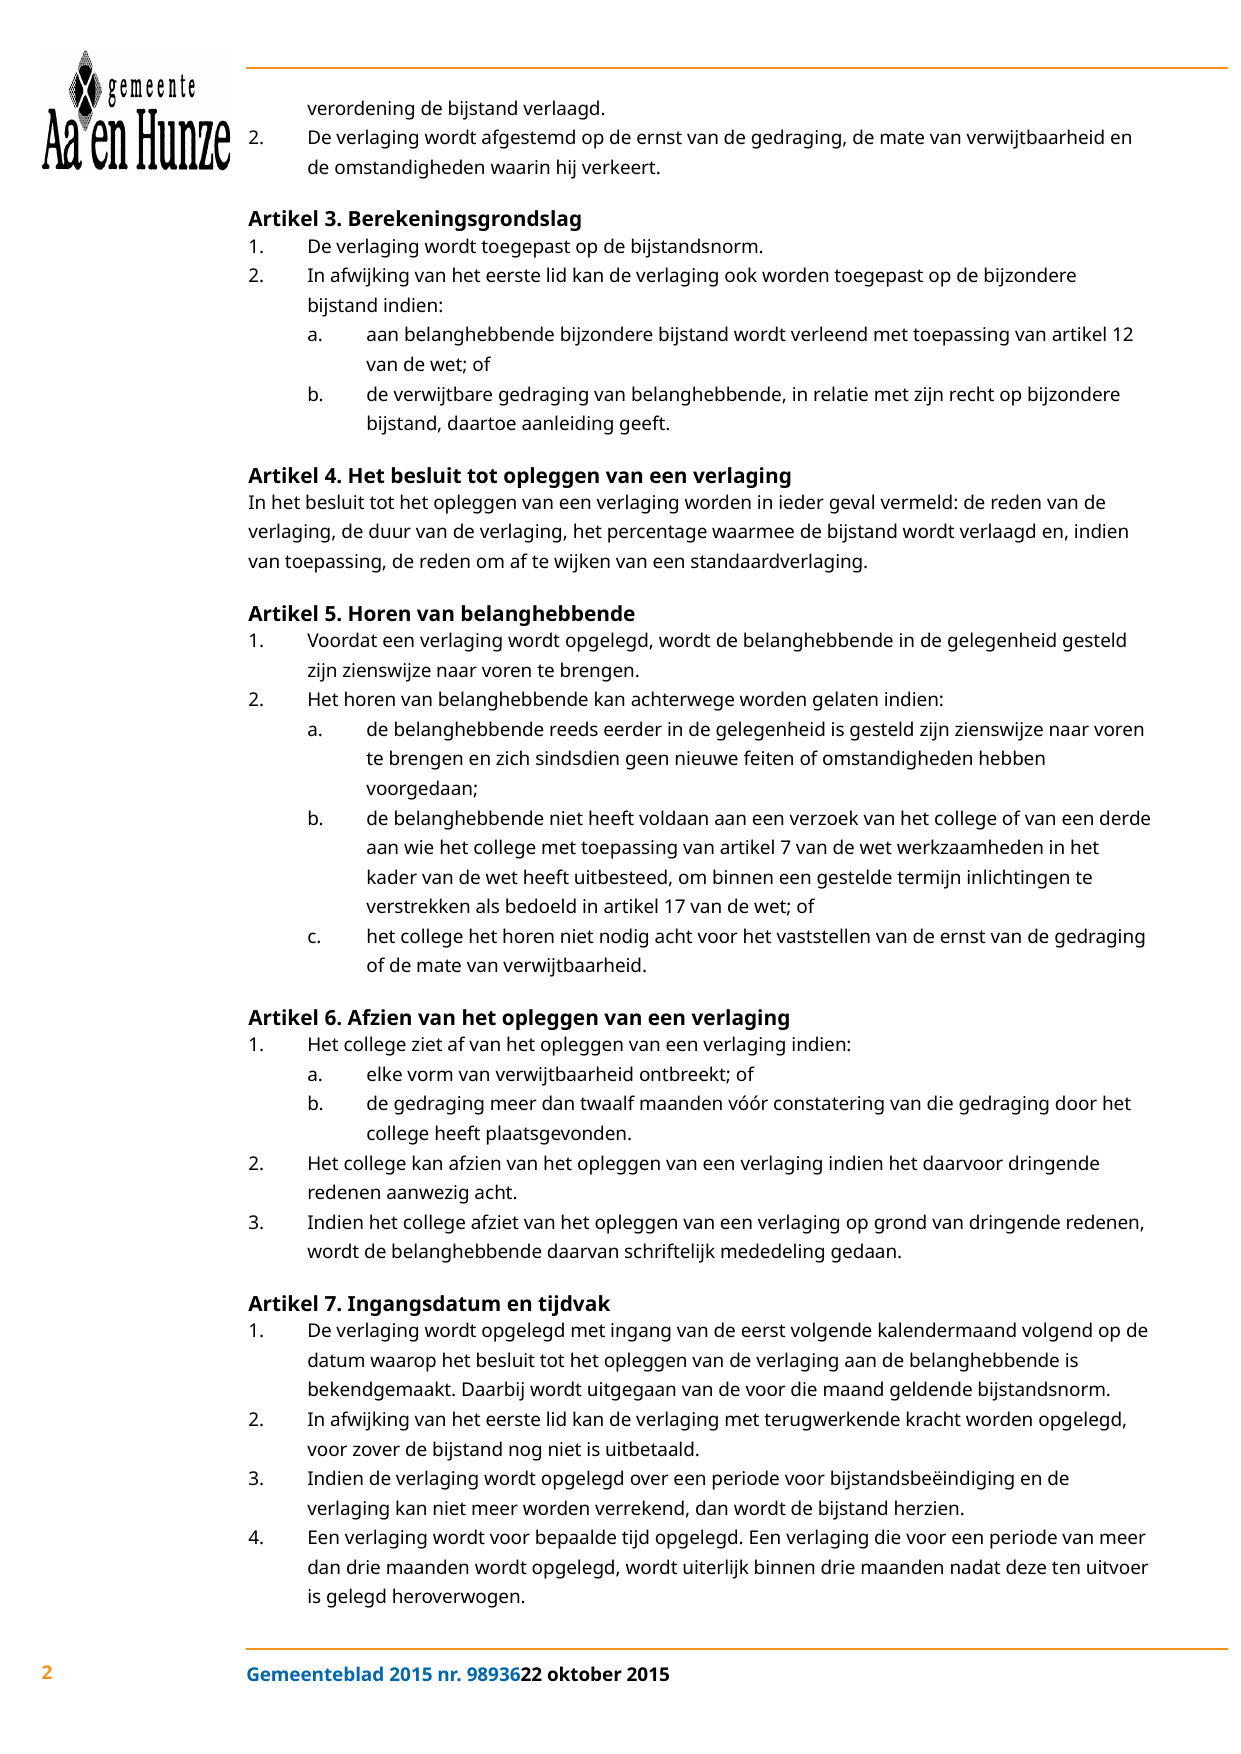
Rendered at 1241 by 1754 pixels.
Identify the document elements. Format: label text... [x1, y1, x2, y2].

list Indien het college afziet van het opleggen van een verlaging op grond van dringende redenen, wordt de belanghebbende daarvan schriftelijk mededeling gedaan. [248, 1209, 1152, 1264]
list de verwijtbare gedraging van belanghebbende, in relatie met zijn recht op bijzondere bijstand, daartoe aanleiding geeft. [307, 381, 1152, 436]
text Artikel 7. Ingangsdatum en tijdvak [248, 1289, 1152, 1317]
list elke vorm van verwijtbaarheid ontbreekt; of [307, 1061, 1152, 1087]
picture [41, 47, 231, 172]
text Artikel 5. Horen van belanghebbende [248, 599, 1152, 627]
text Artikel 6. Afzien van het opleggen van een verlaging [248, 1003, 1152, 1031]
list Voordat een verlaging wordt opgelegd, wordt de belanghebbende in de gelegenheid gesteld zijn zienswijze naar voren te brengen. [248, 627, 1152, 682]
text Artikel 4. Het besluit tot opleggen van een verlaging [248, 461, 1152, 489]
list de belanghebbende niet heeft voldaan aan een verzoek van het college of van een derde aan wie het college met toepassing van artikel 7 van de wet werkzaamheden in het kader van de wet heeft uitbesteed, om binnen een gestelde termijn inlichtingen te verstrekken als bedoeld in artikel 17 van de wet; of [307, 805, 1152, 919]
list Een verlaging wordt voor bepaalde tijd opgelegd. Een verlaging die voor een periode van meer dan drie maanden wordt opgelegd, wordt uiterlijk binnen drie maanden nadat deze ten uitvoer is gelegd heroverwogen. [248, 1524, 1152, 1609]
list De verlaging wordt opgelegd met ingang van de eerst volgende kalendermaand volgend op de datum waarop het besluit tot het opleggen van de verlaging aan de belanghebbende is bekendgemaakt. Daarbij wordt uitgegaan van de voor die maand geldende bijstandsnorm. [248, 1317, 1152, 1402]
list aan belanghebbende bijzondere bijstand wordt verleend met toepassing van artikel 12 van de wet; of [307, 322, 1152, 377]
list In afwijking van het eerste lid kan de verlaging met terugwerkende kracht worden opgelegd, voor zover de bijstand nog niet is uitbetaald. [248, 1406, 1152, 1461]
list verordening de bijstand verlaagd. [248, 95, 1152, 121]
text Artikel 3. Berekeningsgrondslag [248, 204, 1152, 233]
list In afwijking van het eerste lid kan de verlaging ook worden toegepast op de bijzondere bijstand indien: [248, 262, 1152, 318]
list Het horen van belanghebbende kan achterwege worden gelaten indien: [248, 686, 1152, 712]
list de gedraging meer dan twaalf maanden vóór constatering van die gedraging door het college heeft plaatsgevonden. [307, 1091, 1152, 1146]
list de belanghebbende reeds eerder in de gelegenheid is gesteld zijn zienswijze naar voren te brengen en zich sindsdien geen nieuwe feiten of omstandigheden hebben voorgedaan; [307, 716, 1152, 801]
list De verlaging wordt toegepast op de bijstandsnorm. [248, 233, 1152, 258]
list Het college ziet af van het opleggen van een verlaging indien: [248, 1031, 1152, 1057]
text In het besluit tot het opleggen van een verlaging worden in ieder geval vermeld: de reden van de verlaging, de duur van de verlaging, het percentage waarmee de bijstand wordt verlaagd en, indien van toepassing, de reden om af te wijken van een standaardverlaging. [248, 489, 1152, 574]
list het college het horen niet nodig acht voor het vaststellen van de ernst van de gedraging of de mate van verwijtbaarheid. [307, 923, 1152, 978]
list Indien de verlaging wordt opgelegd over een periode voor bijstandsbeëindiging en de verlaging kan niet meer worden verrekend, dan wordt de bijstand herzien. [248, 1465, 1152, 1521]
list Het college kan afzien van het opleggen van een verlaging indien het daarvoor dringende redenen aanwezig acht. [248, 1150, 1152, 1205]
list De verlaging wordt afgestemd op de ernst van de gedraging, de mate van verwijtbaarheid en de omstandigheden waarin hij verkeert. [248, 124, 1152, 180]
